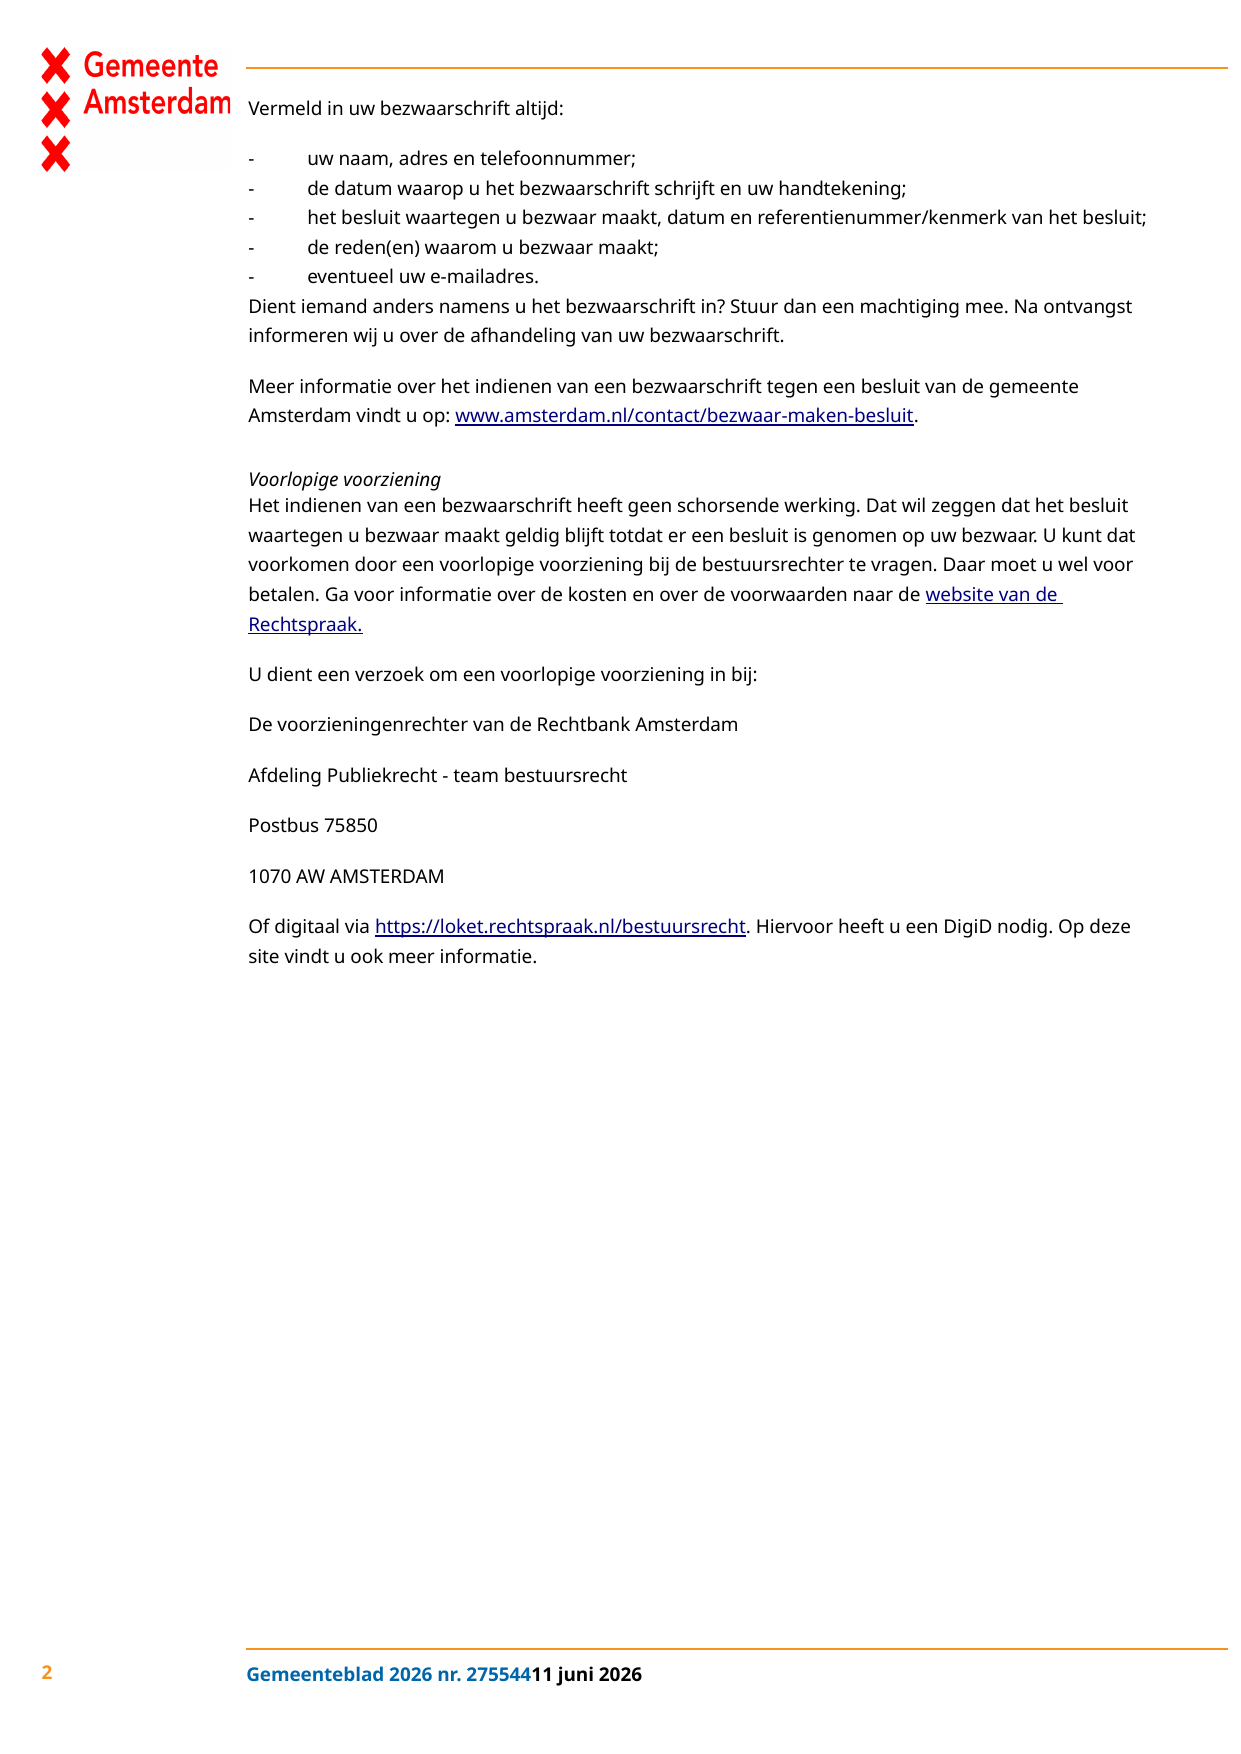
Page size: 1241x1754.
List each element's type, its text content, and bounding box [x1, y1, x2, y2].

text Dient iemand anders namens u het bezwaarschrift in? Stuur dan een machtiging mee. Na ontvangst informeren wij u over de afhandeling van uw bezwaarschrift. [248, 293, 1152, 348]
list uw naam, adres en telefoonnummer; [248, 145, 1152, 171]
text Vermeld in uw bezwaarschrift altijd: [248, 95, 1152, 121]
text Voorlopige voorziening [248, 467, 1152, 492]
list de reden(en) waarom u bezwaar maakt; [248, 234, 1152, 260]
text De voorzieningenrechter van de Rechtbank Amsterdam [248, 712, 1152, 737]
list het besluit waartegen u bezwaar maakt, datum en referentienummer/kenmerk van het besluit; [248, 204, 1152, 230]
list eventueel uw e-mailadres. [248, 263, 1152, 289]
text 1070 AW AMSTERDAM [248, 863, 1152, 888]
text Afdeling Publiekrecht - team bestuursrecht [248, 762, 1152, 788]
text Meer informatie over het indienen van een bezwaarschrift tegen een besluit van de gemeente Amsterdam vindt u op: www.amsterdam.nl/contact/bezwaar-maken-besluit. [248, 373, 1152, 428]
text Of digitaal via https://loket.rechtspraak.nl/bestuursrecht. Hiervoor heeft u een DigiD nodig. Op deze site vindt u ook meer informatie. [248, 913, 1152, 968]
text Postbus 75850 [248, 812, 1152, 838]
text U dient een verzoek om een voorlopige voorziening in bij: [248, 661, 1152, 687]
text Het indienen van een bezwaarschrift heeft geen schorsende werking. Dat wil zeggen dat het besluit waartegen u bezwaar maakt geldig blijft totdat er een besluit is genomen op uw bezwaar. U kunt dat voorkomen door een voorlopige voorziening bij de bestuursrechter te vragen. Daar moet u wel voor betalen. Ga voor informatie over de kosten en over de voorwaarden naar de website van de Rechtspraak. [248, 492, 1152, 636]
picture [41, 47, 231, 172]
list de datum waarop u het bezwaarschrift schrijft en uw handtekening; [248, 175, 1152, 201]
